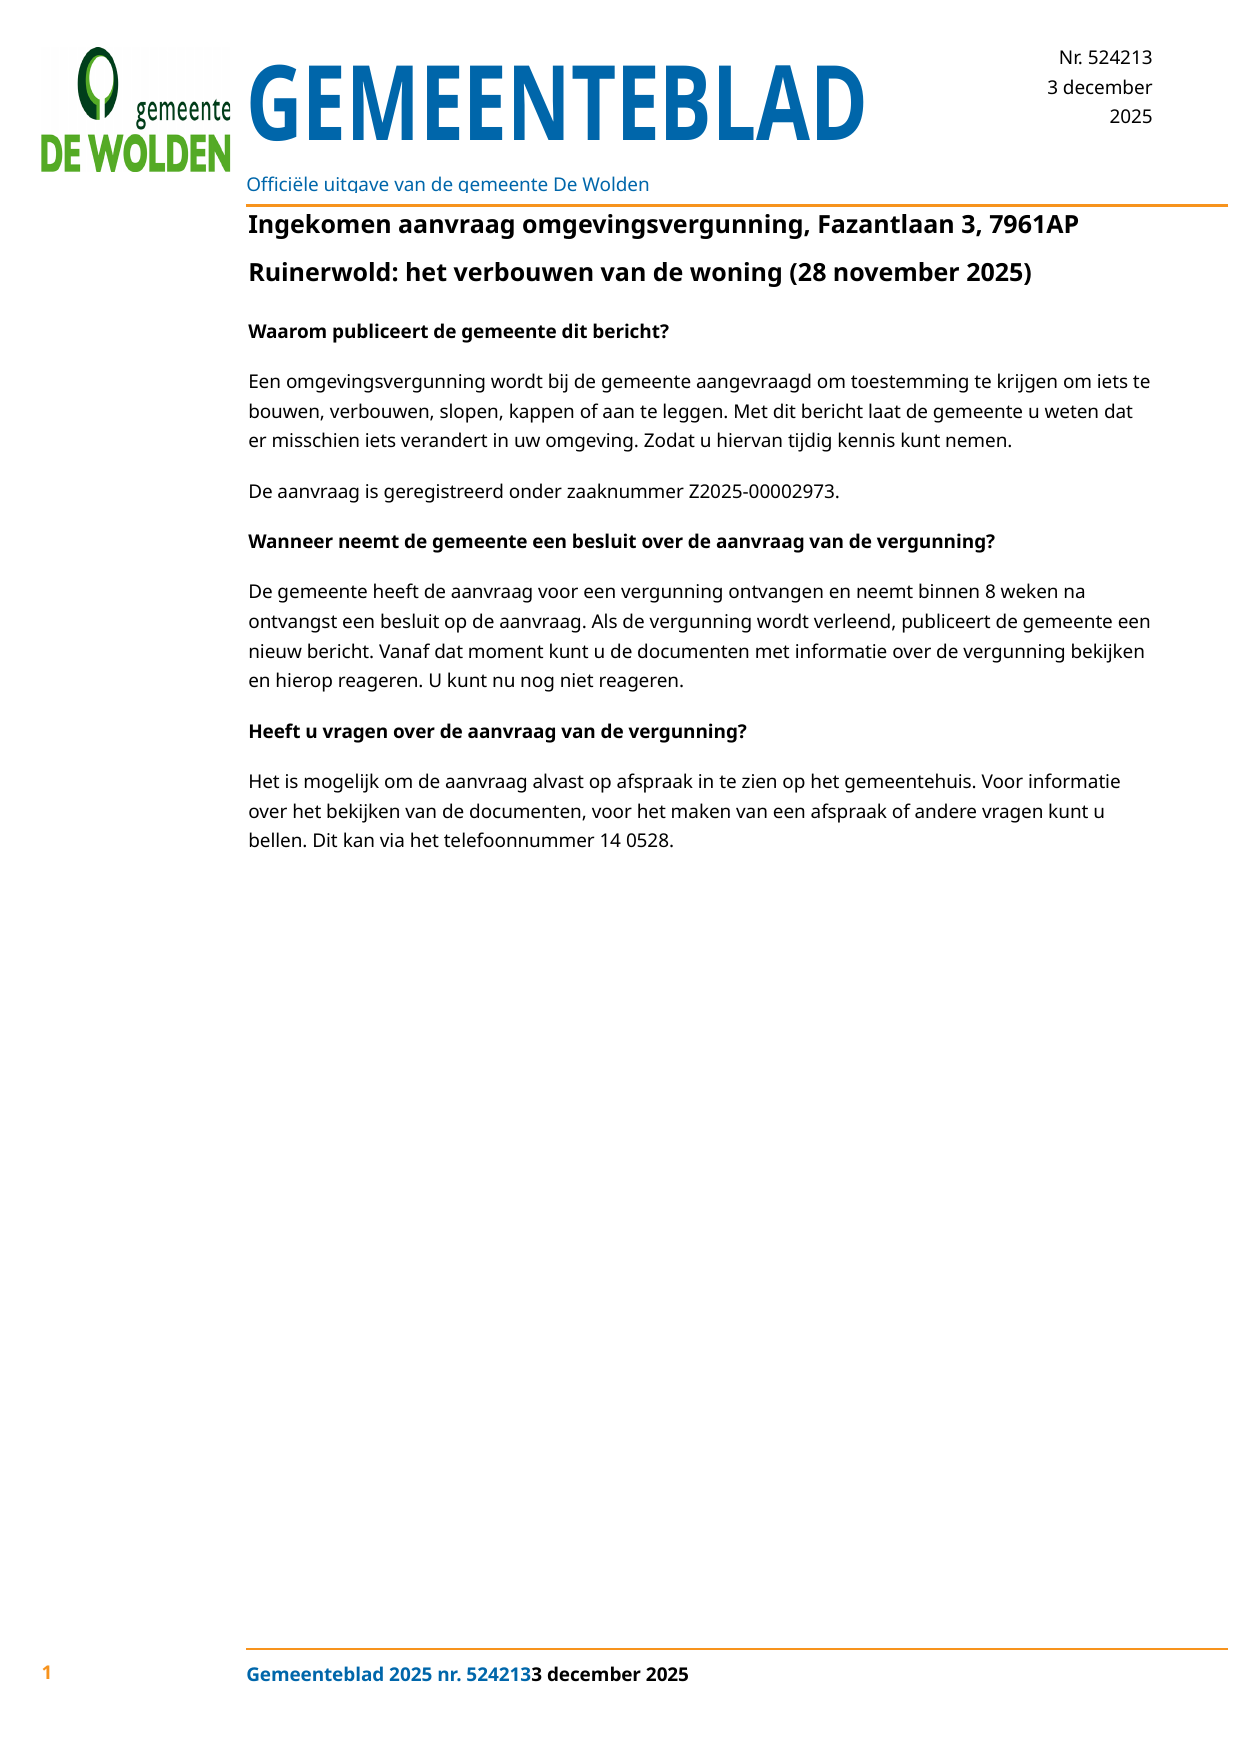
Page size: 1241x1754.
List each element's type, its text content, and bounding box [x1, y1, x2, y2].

text De aanvraag is geregistreerd onder zaaknummer Z2025-00002973. [248, 478, 1152, 504]
text Een omgevingsvergunning wordt bij de gemeente aangevraagd om toestemming te krijgen om iets te bouwen, verbouwen, slopen, kappen of aan te leggen. Met dit bericht laat de gemeente u weten dat er misschien iets verandert in uw omgeving. Zodat u hiervan tijdig kennis kunt nemen. [248, 368, 1152, 453]
text Wanneer neemt de gemeente een besluit over de aanvraag van de vergunning? [248, 528, 1152, 554]
picture [41, 47, 231, 172]
text Ingekomen aanvraag omgevingsvergunning, Fazantlaan 3, 7961AP Ruinerwold: het verbouwen van de woning (28 november 2025) [248, 207, 1152, 288]
text De gemeente heeft de aanvraag voor een vergunning ontvangen en neemt binnen 8 weken na ontvangst een besluit op de aanvraag. Als de vergunning wordt verleend, publiceert de gemeente een nieuw bericht. Vanaf dat moment kunt u de documenten met informatie over de vergunning bekijken en hierop reageren. U kunt nu nog niet reageren. [248, 579, 1152, 693]
text Het is mogelijk om de aanvraag alvast op afspraak in te zien op het gemeentehuis. Voor informatie over het bekijken van de documenten, voor het maken van een afspraak of andere vragen kunt u bellen. Dit kan via het telefoonnummer 14 0528. [248, 768, 1152, 853]
text Heeft u vragen over de aanvraag van de vergunning? [248, 718, 1152, 744]
text Waarom publiceert de gemeente dit bericht? [248, 318, 1152, 344]
